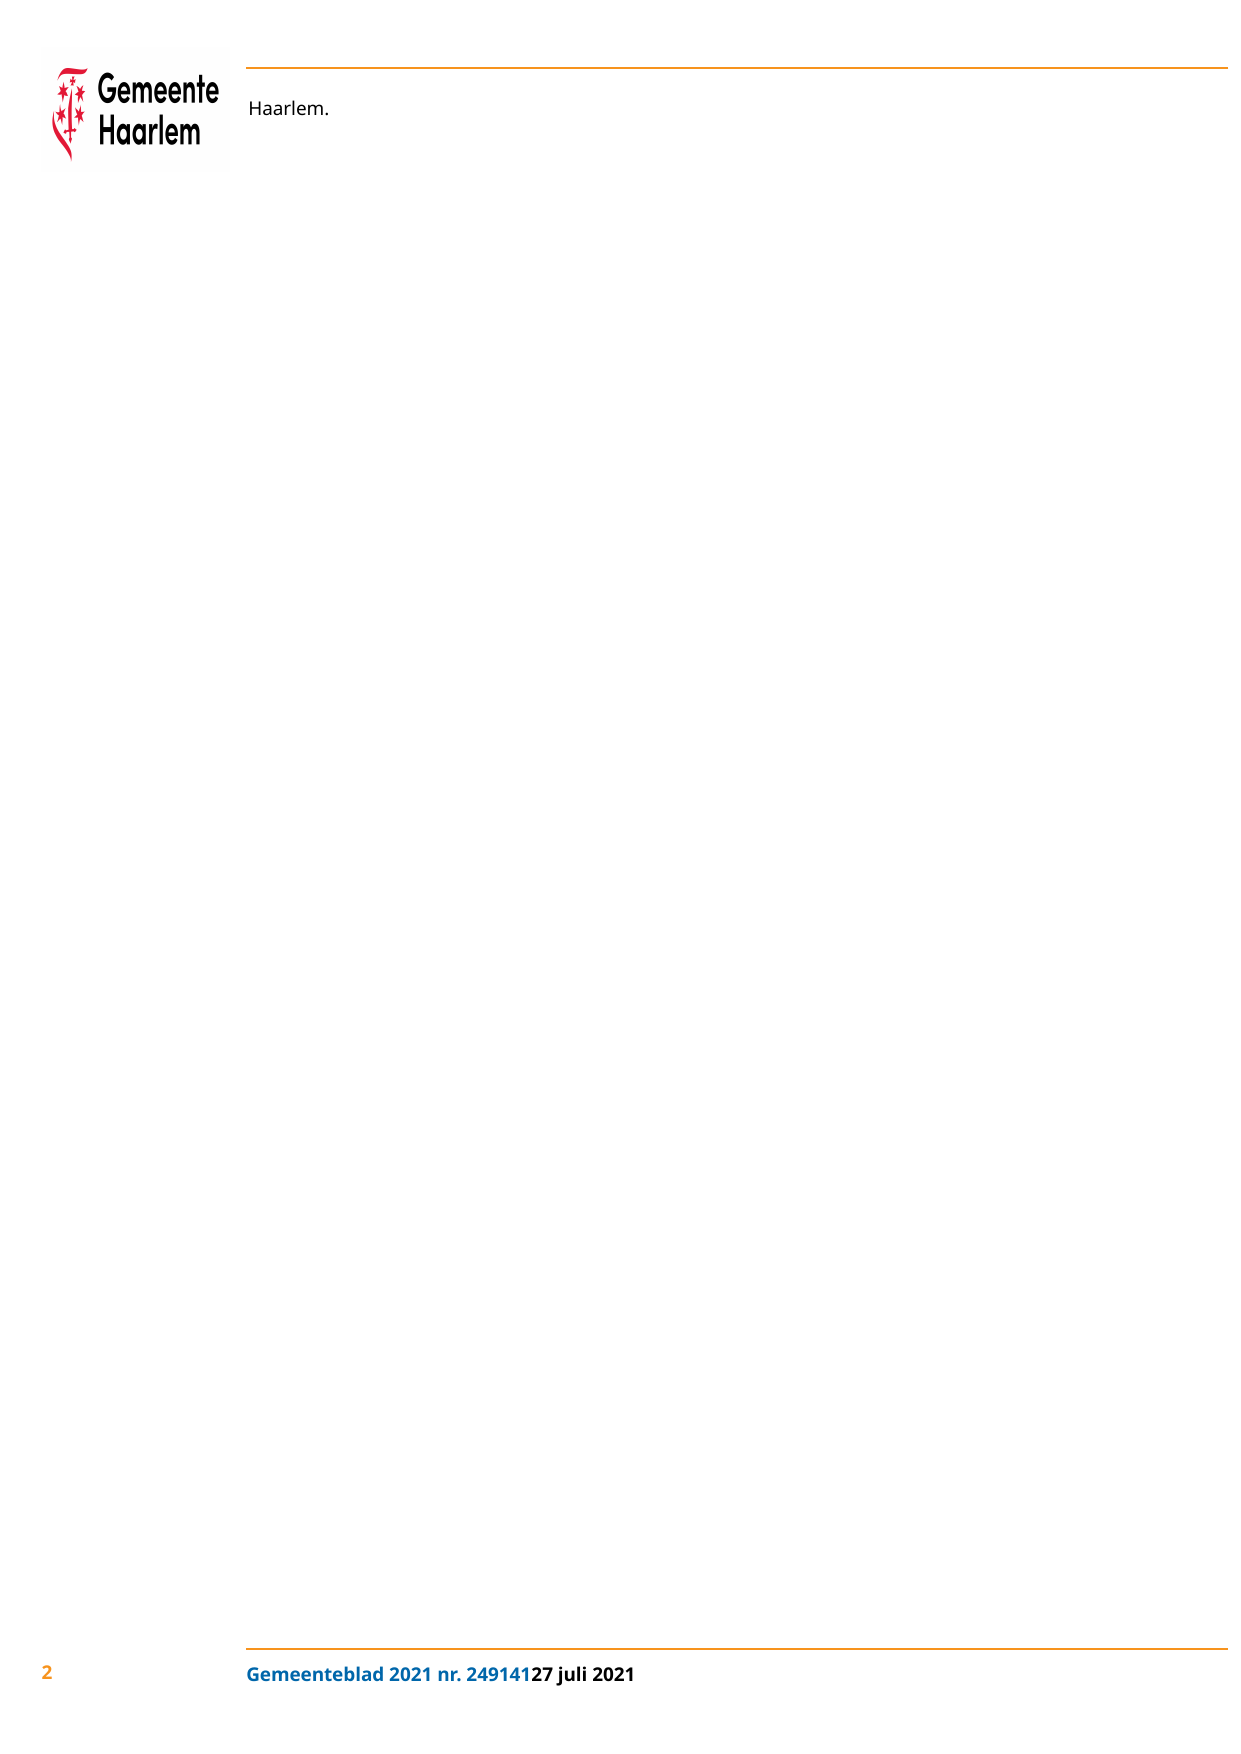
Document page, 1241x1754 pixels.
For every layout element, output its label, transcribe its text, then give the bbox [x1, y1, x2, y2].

text Haarlem. [248, 95, 1152, 121]
picture [41, 47, 231, 172]
